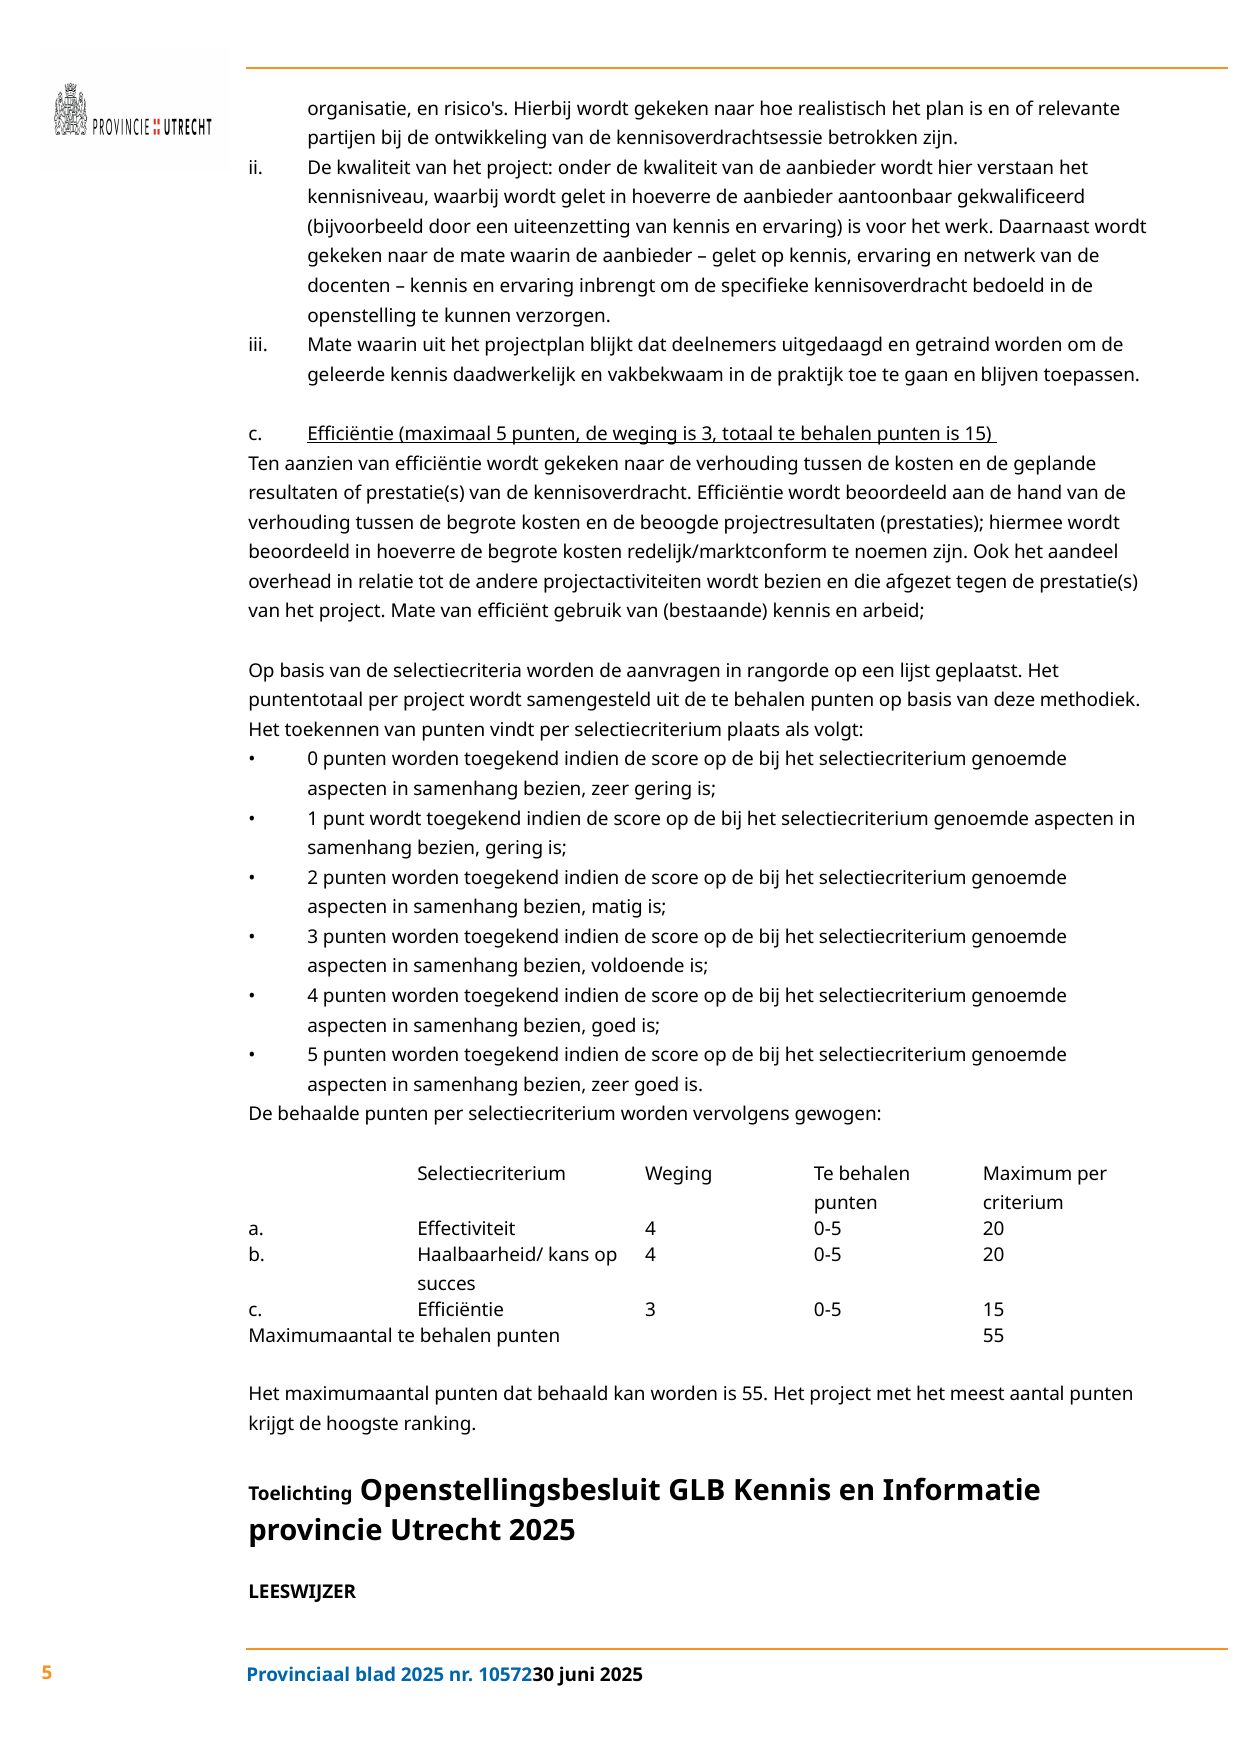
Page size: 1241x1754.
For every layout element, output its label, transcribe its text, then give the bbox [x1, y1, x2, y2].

table_cell Effectiviteit [417, 1215, 645, 1241]
table_cell Maximumaantal te behalen punten [248, 1322, 983, 1348]
table_cell 20 [983, 1215, 1152, 1241]
text Ten aanzien van efficiëntie wordt gekeken naar de verhouding tussen de kosten en de geplande resultaten of prestatie(s) van de kennisoverdracht. Efficiëntie wordt beoordeeld aan de hand van de verhouding tussen de begrote kosten en de beoogde projectresultaten (prestaties); hiermee wordt beoordeeld in hoeverre de begrote kosten redelijk/marktconform te noemen zijn. Ook het aandeel overhead in relatie tot de andere projectactiviteiten wordt bezien en die afgezet tegen de prestatie(s) van het project. Mate van efficiënt gebruik van (bestaande) kennis en arbeid; [248, 450, 1152, 623]
table_cell 20 [983, 1241, 1152, 1296]
table_header Weging [645, 1160, 814, 1215]
table_cell c. [248, 1296, 417, 1322]
table_header Te behalen punten [814, 1160, 983, 1215]
table_header [248, 1160, 417, 1215]
table_cell 4 [645, 1241, 814, 1296]
text LEESWIJZER [248, 1578, 1152, 1603]
text De behaalde punten per selectiecriterium worden vervolgens gewogen: [248, 1101, 1152, 1126]
table_cell 0-5 [814, 1296, 983, 1322]
list 2 punten worden toegekend indien de score op de bij het selectiecriterium genoemde aspecten in samenhang bezien, matig is; [248, 864, 1152, 919]
table_header Selectiecriterium [417, 1160, 645, 1215]
table_cell a. [248, 1215, 417, 1241]
text Toelichting Openstellingsbesluit GLB Kennis en Informatie provincie Utrecht 2025 [248, 1469, 1152, 1549]
table_cell Efficiëntie [417, 1296, 645, 1322]
text Op basis van de selectiecriteria worden de aanvragen in rangorde op een lijst geplaatst. Het puntentotaal per project wordt samengesteld uit de te behalen punten op basis van deze methodiek. Het toekennen van punten vindt per selectiecriterium plaats als volgt: [248, 657, 1152, 742]
table_cell 15 [983, 1296, 1152, 1322]
table_cell b. [248, 1241, 417, 1296]
table_cell 55 [983, 1322, 1152, 1348]
text Het maximumaantal punten dat behaald kan worden is 55. Het project met het meest aantal punten krijgt de hoogste ranking. [248, 1381, 1152, 1436]
table_cell Haalbaarheid/ kans op succes [417, 1241, 645, 1296]
list 5 punten worden toegekend indien de score op de bij het selectiecriterium genoemde aspecten in samenhang bezien, zeer goed is. [248, 1041, 1152, 1097]
list 3 punten worden toegekend indien de score op de bij het selectiecriterium genoemde aspecten in samenhang bezien, voldoende is; [248, 923, 1152, 978]
table_cell 0-5 [814, 1215, 983, 1241]
list De kwaliteit van het project: onder de kwaliteit van de aanbieder wordt hier verstaan het kennisniveau, waarbij wordt gelet in hoeverre de aanbieder aantoonbaar gekwalificeerd (bijvoorbeeld door een uiteenzetting van kennis en ervaring) is voor het werk. Daarnaast wordt gekeken naar de mate waarin de aanbieder – gelet op kennis, ervaring en netwerk van de docenten – kennis en ervaring inbrengt om de specifieke kennisoverdracht bedoeld in de openstelling te kunnen verzorgen. [248, 154, 1152, 328]
list 1 punt wordt toegekend indien de score op de bij het selectiecriterium genoemde aspecten in samenhang bezien, gering is; [248, 805, 1152, 860]
table_cell 3 [645, 1296, 814, 1322]
list organisatie, en risico's. Hierbij wordt gekeken naar hoe realistisch het plan is en of relevante partijen bij de ontwikkeling van de kennisoverdrachtsessie betrokken zijn. [248, 95, 1152, 150]
table_cell 0-5 [814, 1241, 983, 1296]
list 4 punten worden toegekend indien de score op de bij het selectiecriterium genoemde aspecten in samenhang bezien, goed is; [248, 982, 1152, 1038]
picture [41, 47, 231, 172]
table_header Maximum per criterium [983, 1160, 1152, 1215]
list 0 punten worden toegekend indien de score op de bij het selectiecriterium genoemde aspecten in samenhang bezien, zeer gering is; [248, 746, 1152, 801]
list Efficiëntie (maximaal 5 punten, de weging is 3, totaal te behalen punten is 15) [248, 420, 1152, 446]
table_cell 4 [645, 1215, 814, 1241]
list Mate waarin uit het projectplan blijkt dat deelnemers uitgedaagd en getraind worden om de geleerde kennis daadwerkelijk en vakbekwaam in de praktijk toe te gaan en blijven toepassen. [248, 331, 1152, 387]
